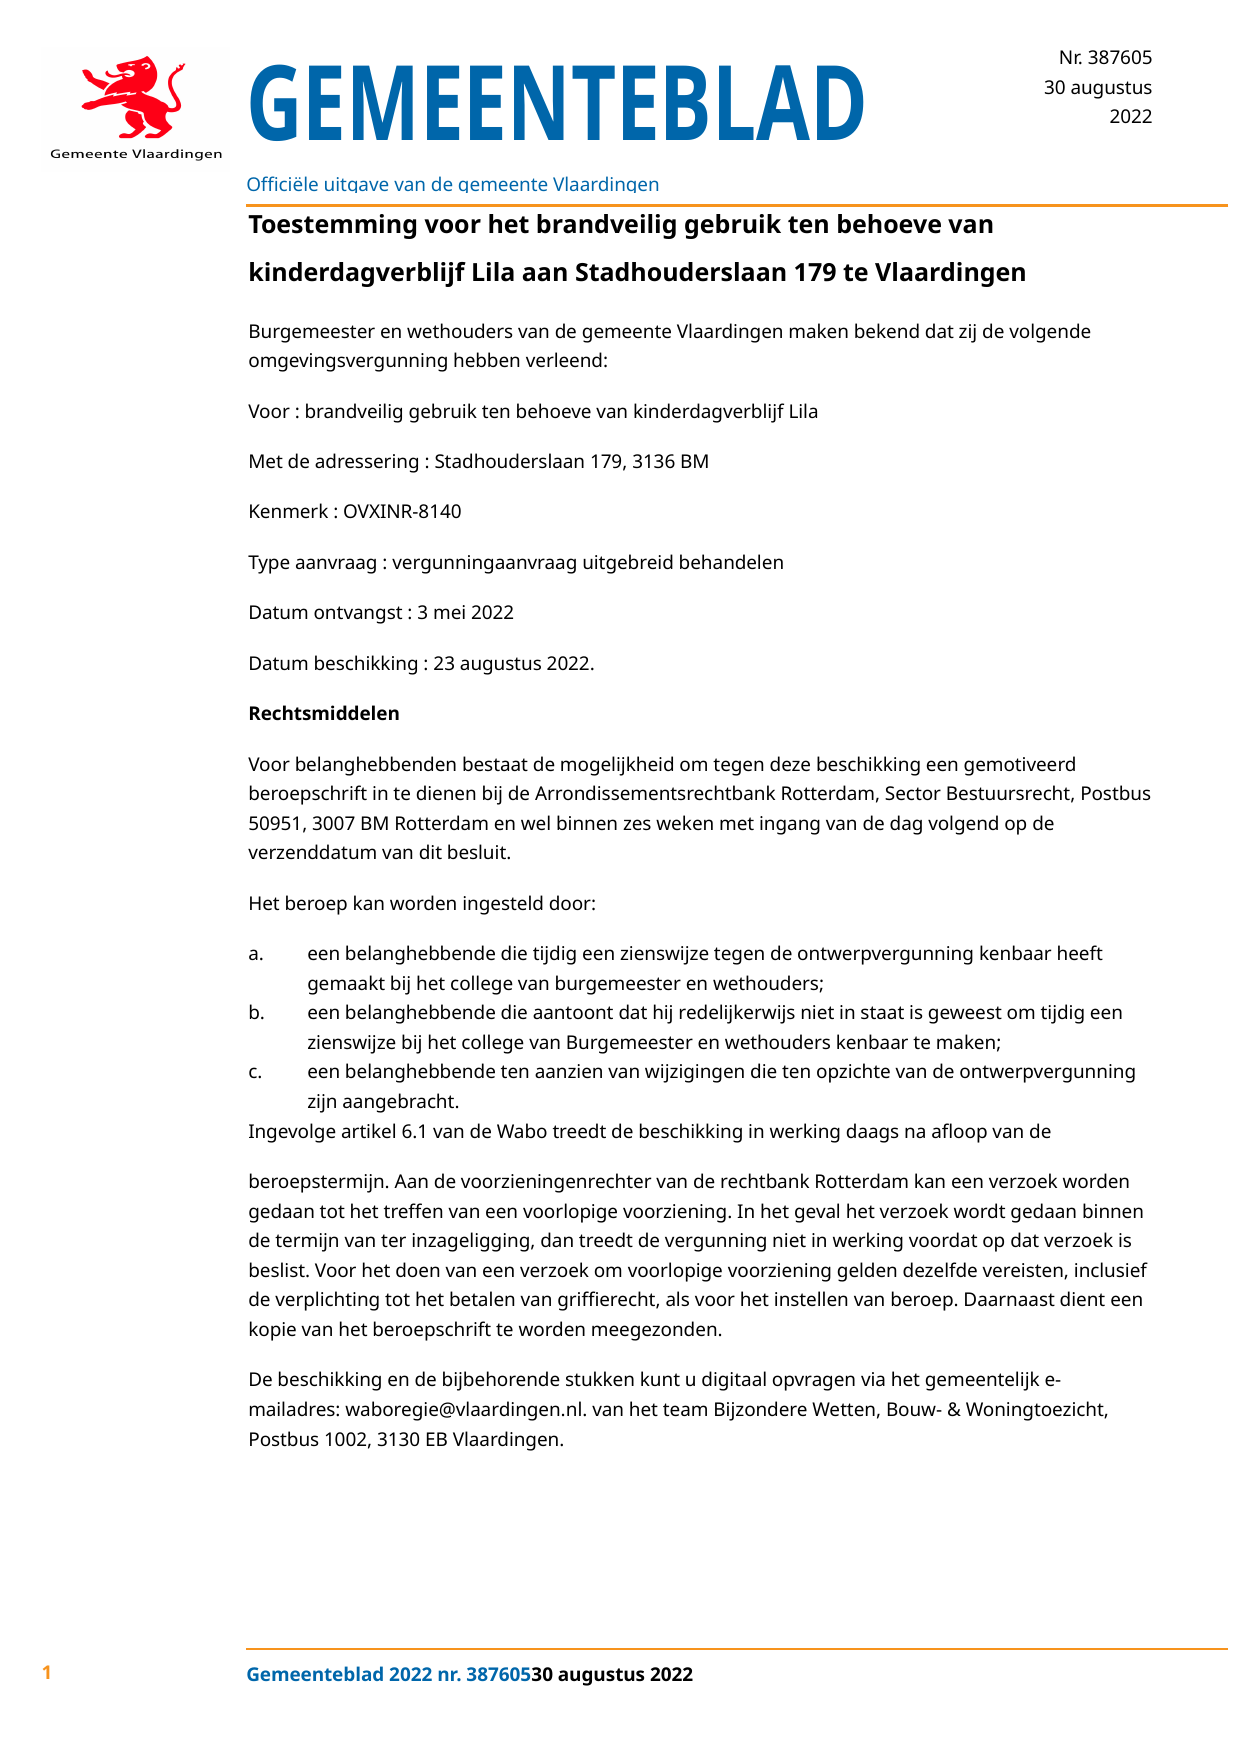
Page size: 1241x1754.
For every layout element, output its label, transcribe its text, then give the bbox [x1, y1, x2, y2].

list een belanghebbende die tijdig een zienswijze tegen de ontwerpvergunning kenbaar heeft gemaakt bij het college van burgemeester en wethouders; [248, 940, 1152, 996]
text Burgemeester en wethouders van de gemeente Vlaardingen maken bekend dat zij de volgende omgevingsvergunning hebben verleend: [248, 318, 1152, 373]
text Voor belanghebbenden bestaat de mogelijkheid om tegen deze beschikking een gemotiveerd beroepschrift in te dienen bij de Arrondissementsrechtbank Rotterdam, Sector Bestuursrecht, Postbus 50951, 3007 BM Rotterdam en wel binnen zes weken met ingang van de dag volgend op de verzenddatum van dit besluit. [248, 751, 1152, 865]
text Met de adressering : Stadhouderslaan 179, 3136 BM [248, 448, 1152, 474]
text Kenmerk : OVXINR-8140 [248, 499, 1152, 524]
text Datum beschikking : 23 augustus 2022. [248, 650, 1152, 676]
text Rechtsmiddelen [248, 700, 1152, 726]
text Ingevolge artikel 6.1 van de Wabo treedt de beschikking in werking daags na afloop van de [248, 1118, 1152, 1144]
text De beschikking en de bijbehorende stukken kunt u digitaal opvragen via het gemeentelijk e-mailadres: waboregie@vlaardingen.nl. van het team Bijzondere Wetten, Bouw- & Woningtoezicht, Postbus 1002, 3130 EB Vlaardingen. [248, 1367, 1152, 1452]
list een belanghebbende ten aanzien van wijzigingen die ten opzichte van de ontwerpvergunning zijn aangebracht. [248, 1059, 1152, 1114]
list een belanghebbende die aantoont dat hij redelijkerwijs niet in staat is geweest om tijdig een zienswijze bij het college van Burgemeester en wethouders kenbaar te maken; [248, 999, 1152, 1055]
text Het beroep kan worden ingesteld door: [248, 890, 1152, 916]
text Datum ontvangst : 3 mei 2022 [248, 599, 1152, 625]
picture [41, 47, 231, 172]
text Type aanvraag : vergunningaanvraag uitgebreid behandelen [248, 549, 1152, 575]
text Toestemming voor het brandveilig gebruik ten behoeve van kinderdagverblijf Lila aan Stadhouderslaan 179 te Vlaardingen [248, 207, 1152, 288]
text Voor : brandveilig gebruik ten behoeve van kinderdagverblijf Lila [248, 398, 1152, 424]
text beroepstermijn. Aan de voorzieningenrechter van de rechtbank Rotterdam kan een verzoek worden gedaan tot het treffen van een voorlopige voorziening. In het geval het verzoek wordt gedaan binnen de termijn van ter inzageligging, dan treedt de vergunning niet in werking voordat op dat verzoek is beslist. Voor het doen van een verzoek om voorlopige voorziening gelden dezelfde vereisten, inclusief de verplichting tot het betalen van griffierecht, als voor het instellen van beroep. Daarnaast dient een kopie van het beroepschrift te worden meegezonden. [248, 1168, 1152, 1342]
